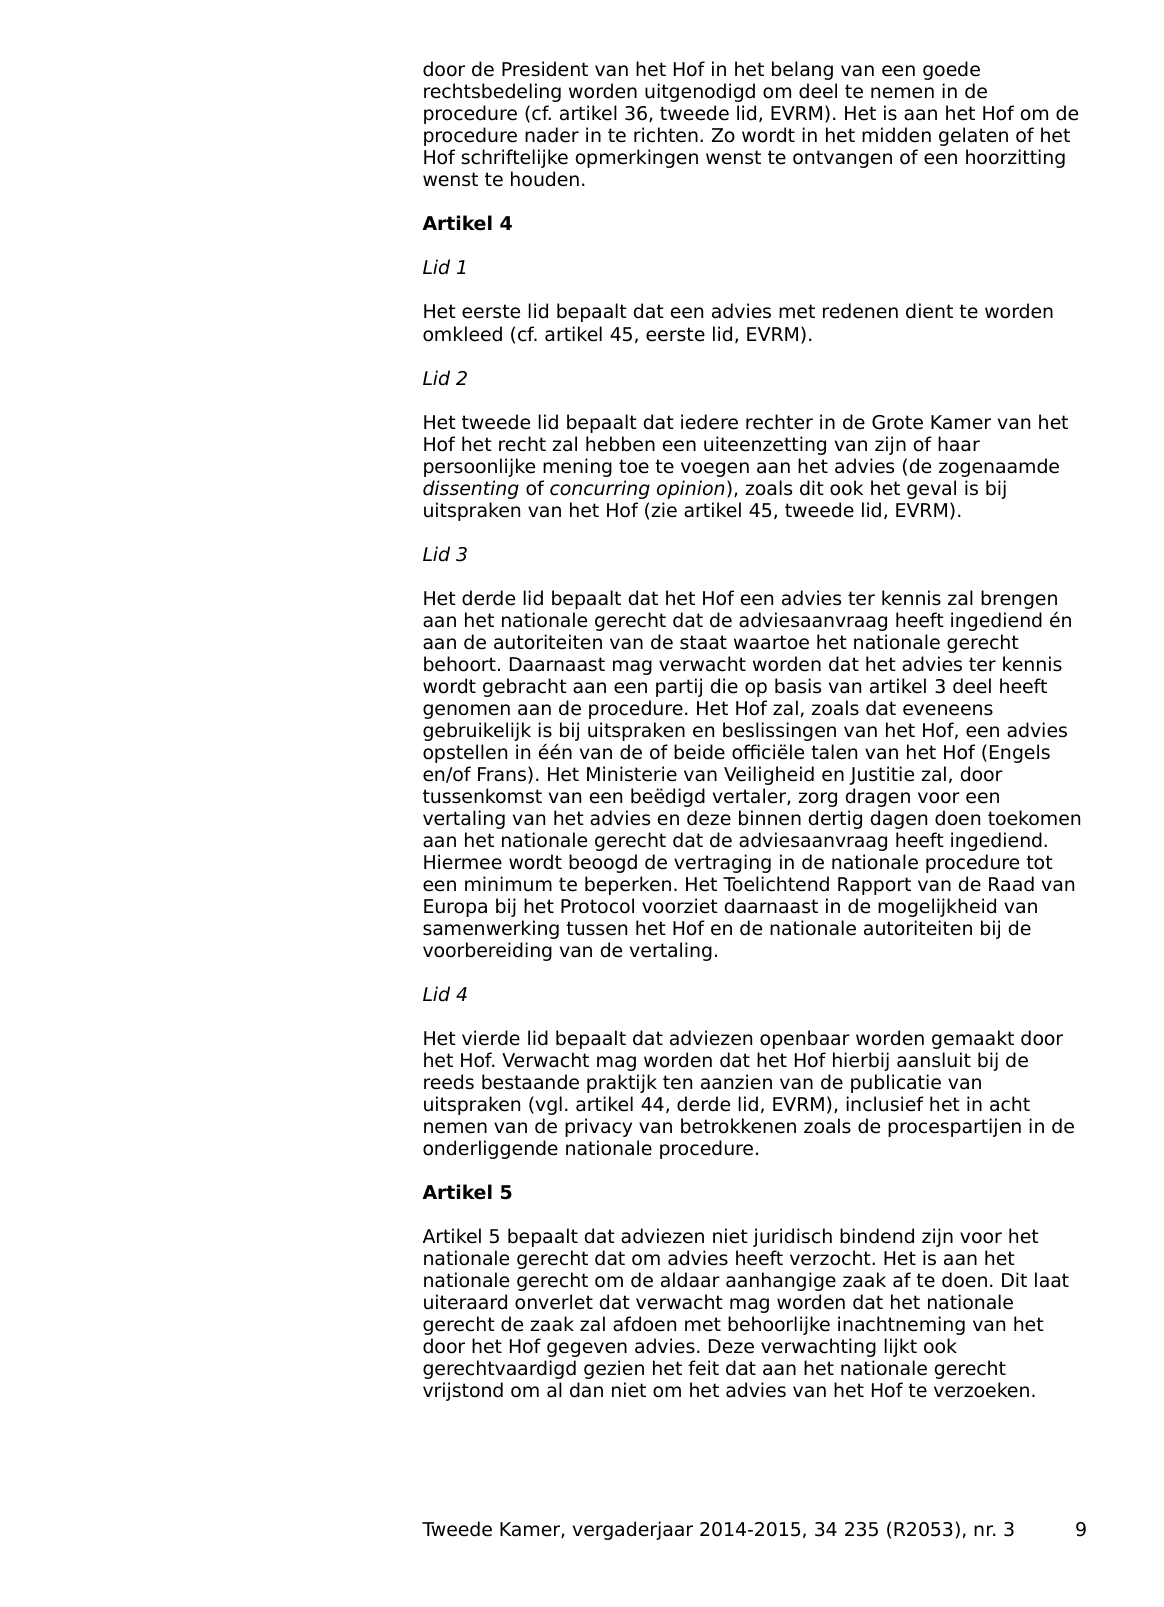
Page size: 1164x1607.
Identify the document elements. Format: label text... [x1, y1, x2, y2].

text Het derde lid bepaalt dat het Hof een advies ter kennis zal brengen aan het nationale gerecht dat de adviesaanvraag heeft ingediend én aan de autoriteiten van de staat waartoe het nationale gerecht behoort. Daarnaast mag verwacht worden dat het advies ter kennis wordt gebracht aan een partij die op basis van artikel 3 deel heeft genomen aan de procedure. Het Hof zal, zoals dat eveneens gebruikelijk is bij uitspraken en beslissingen van het Hof, een advies opstellen in één van de of beide officiële talen van het Hof (Engels en/of Frans). Het Ministerie van Veiligheid en Justitie zal, door tussenkomst van een beëdigd vertaler, zorg dragen voor een vertaling van het advies en deze binnen dertig dagen doen toekomen aan het nationale gerecht dat de adviesaanvraag heeft ingediend. Hiermee wordt beoogd de vertraging in de nationale procedure tot een minimum te beperken. Het Toelichtend Rapport van de Raad van Europa bij het Protocol voorziet daarnaast in de mogelijkheid van samenwerking tussen het Hof en de nationale autoriteiten bij de voorbereiding van de vertaling. [422, 588, 1087, 962]
subtitle Lid 3 [422, 544, 1087, 566]
subtitle Lid 4 [422, 984, 1087, 1006]
text Het tweede lid bepaalt dat iedere rechter in de Grote Kamer van het Hof het recht zal hebben een uiteenzetting van zijn of haar persoonlijke mening toe te voegen aan het advies (de zogenaamde dissenting of concurring opinion), zoals dit ook het geval is bij uitspraken van het Hof (zie artikel 45, tweede lid, EVRM). [422, 412, 1087, 522]
subtitle Artikel 4 [422, 213, 1087, 235]
subtitle Artikel 5 [422, 1182, 1087, 1204]
subtitle Lid 1 [422, 257, 1087, 279]
subtitle Lid 2 [422, 368, 1087, 389]
text Artikel 5 bepaalt dat adviezen niet juridisch bindend zijn voor het nationale gerecht dat om advies heeft verzocht. Het is aan het nationale gerecht om de aldaar aanhangige zaak af te doen. Dit laat uiteraard onverlet dat verwacht mag worden dat het nationale gerecht de zaak zal afdoen met behoorlijke inachtneming van het door het Hof gegeven advies. Deze verwachting lijkt ook gerechtvaardigd gezien het feit dat aan het nationale gerecht vrijstond om al dan niet om het advies van het Hof te verzoeken. [422, 1226, 1087, 1402]
text Het vierde lid bepaalt dat adviezen openbaar worden gemaakt door het Hof. Verwacht mag worden dat het Hof hierbij aansluit bij de reeds bestaande praktijk ten aanzien van de publicatie van uitspraken (vgl. artikel 44, derde lid, EVRM), inclusief het in acht nemen van de privacy van betrokkenen zoals de procespartijen in de onderliggende nationale procedure. [422, 1028, 1087, 1160]
text door de President van het Hof in het belang van een goede rechtsbedeling worden uitgenodigd om deel te nemen in de procedure (cf. artikel 36, tweede lid, EVRM). Het is aan het Hof om de procedure nader in te richten. Zo wordt in het midden gelaten of het Hof schriftelijke opmerkingen wenst te ontvangen of een hoorzitting wenst te houden. [422, 59, 1087, 191]
text Het eerste lid bepaalt dat een advies met redenen dient te worden omkleed (cf. artikel 45, eerste lid, EVRM). [422, 301, 1087, 345]
